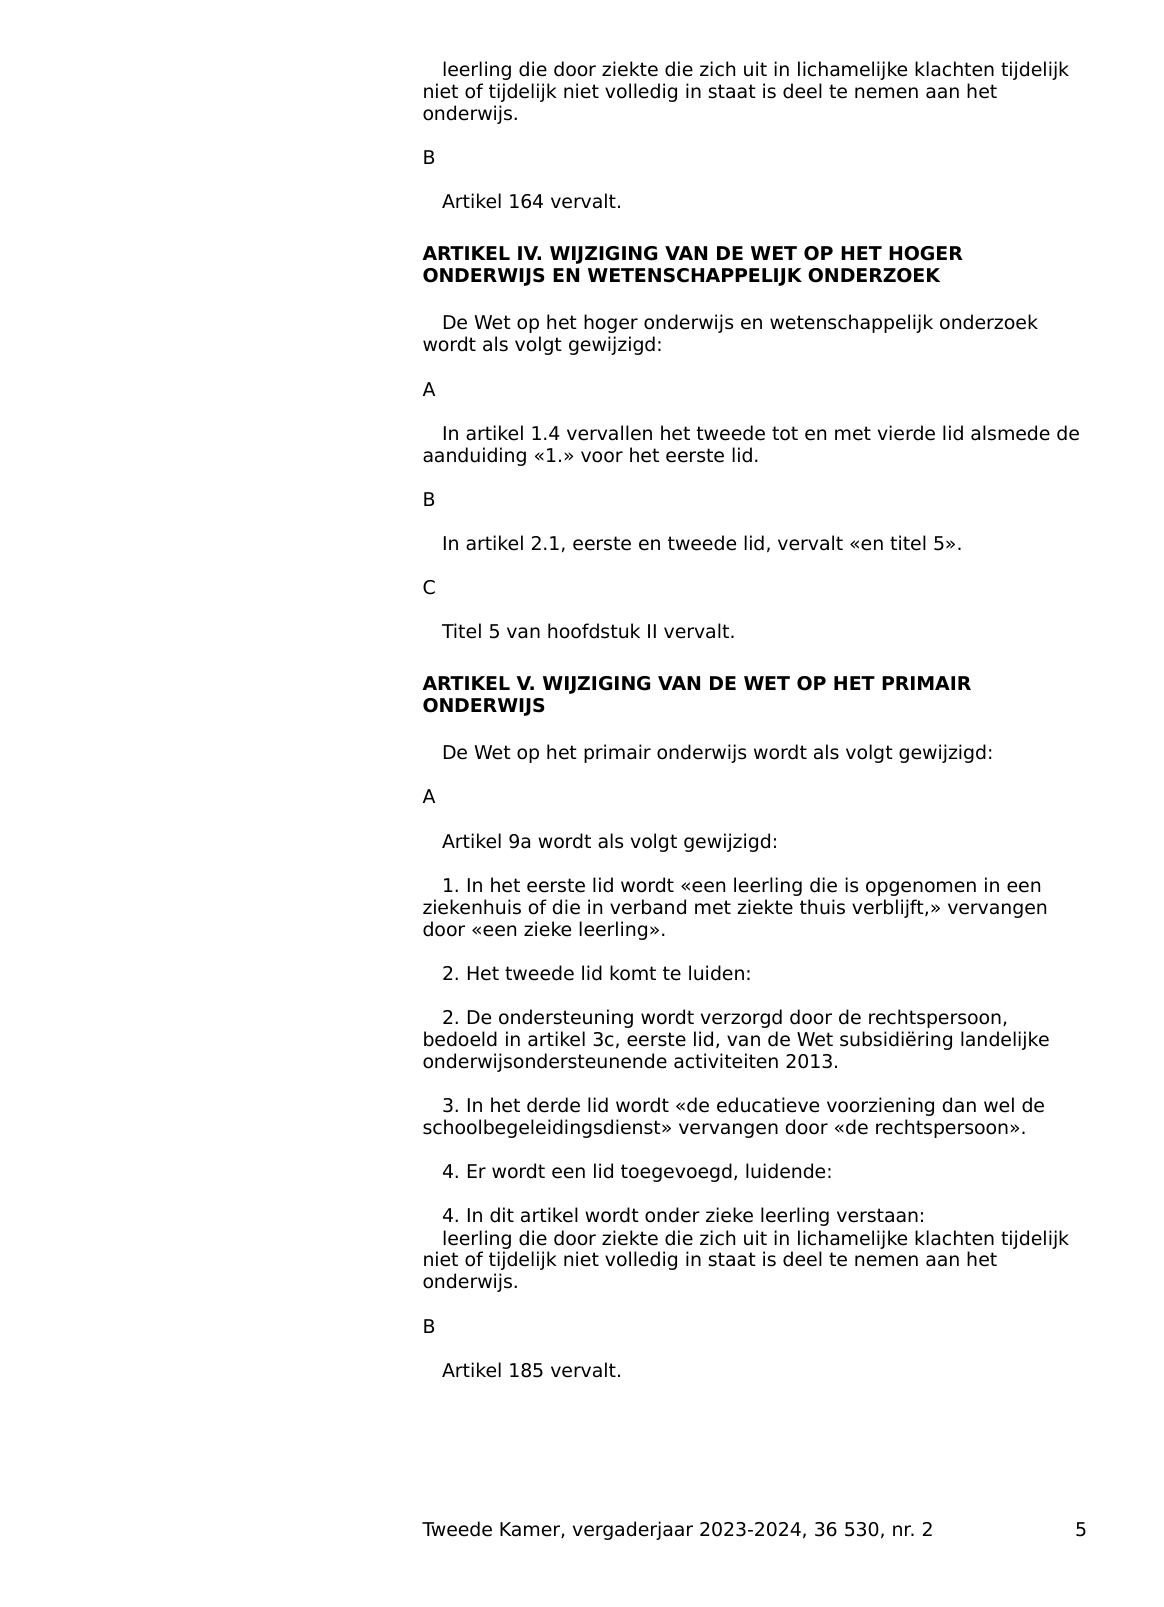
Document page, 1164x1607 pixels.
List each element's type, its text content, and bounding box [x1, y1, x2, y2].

text leerling die door ziekte die zich uit in lichamelijke klachten tijdelijk niet of tijdelijk niet volledig in staat is deel te nemen aan het onderwijs. [422, 1227, 1087, 1293]
text leerling die door ziekte die zich uit in lichamelijke klachten tijdelijk niet of tijdelijk niet volledig in staat is deel te nemen aan het onderwijs. [422, 59, 1087, 125]
text 2. De ondersteuning wordt verzorgd door de rechtspersoon, bedoeld in artikel 3c, eerste lid, van de Wet subsidiëring landelijke onderwijsondersteunende activiteiten 2013. [422, 1007, 1087, 1073]
text 4. In dit artikel wordt onder zieke leerling verstaan: [422, 1205, 1087, 1227]
subtitle ARTIKEL IV. WIJZIGING VAN DE WET OP HET HOGER ONDERWIJS EN WETENSCHAPPELIJK ONDERZOEK [422, 243, 1087, 287]
text 1. In het eerste lid wordt «een leerling die is opgenomen in een ziekenhuis of die in verband met ziekte thuis verblijft,» vervangen door «een zieke leerling». [422, 875, 1087, 941]
text Titel 5 van hoofdstuk II vervalt. [422, 621, 1087, 643]
text Artikel 9a wordt als volgt gewijzigd: [422, 831, 1087, 852]
text A [422, 786, 1087, 808]
text B [422, 147, 1087, 169]
text Artikel 164 vervalt. [422, 191, 1087, 213]
text 4. Er wordt een lid toegevoegd, luidende: [422, 1161, 1087, 1183]
text 2. Het tweede lid komt te luiden: [422, 963, 1087, 985]
text De Wet op het primair onderwijs wordt als volgt gewijzigd: [422, 742, 1087, 764]
text De Wet op het hoger onderwijs en wetenschappelijk onderzoek wordt als volgt gewijzigd: [422, 312, 1087, 356]
text B [422, 489, 1087, 511]
subtitle ARTIKEL V. WIJZIGING VAN DE WET OP HET PRIMAIR ONDERWIJS [422, 673, 1087, 717]
text C [422, 577, 1087, 599]
text A [422, 378, 1087, 400]
text In artikel 2.1, eerste en tweede lid, vervalt «en titel 5». [422, 533, 1087, 555]
text B [422, 1316, 1087, 1337]
text 3. In het derde lid wordt «de educatieve voorziening dan wel de schoolbegeleidingsdienst» vervangen door «de rechtspersoon». [422, 1095, 1087, 1139]
text In artikel 1.4 vervallen het tweede tot en met vierde lid alsmede de aanduiding «1.» voor het eerste lid. [422, 423, 1087, 467]
text Artikel 185 vervalt. [422, 1360, 1087, 1382]
